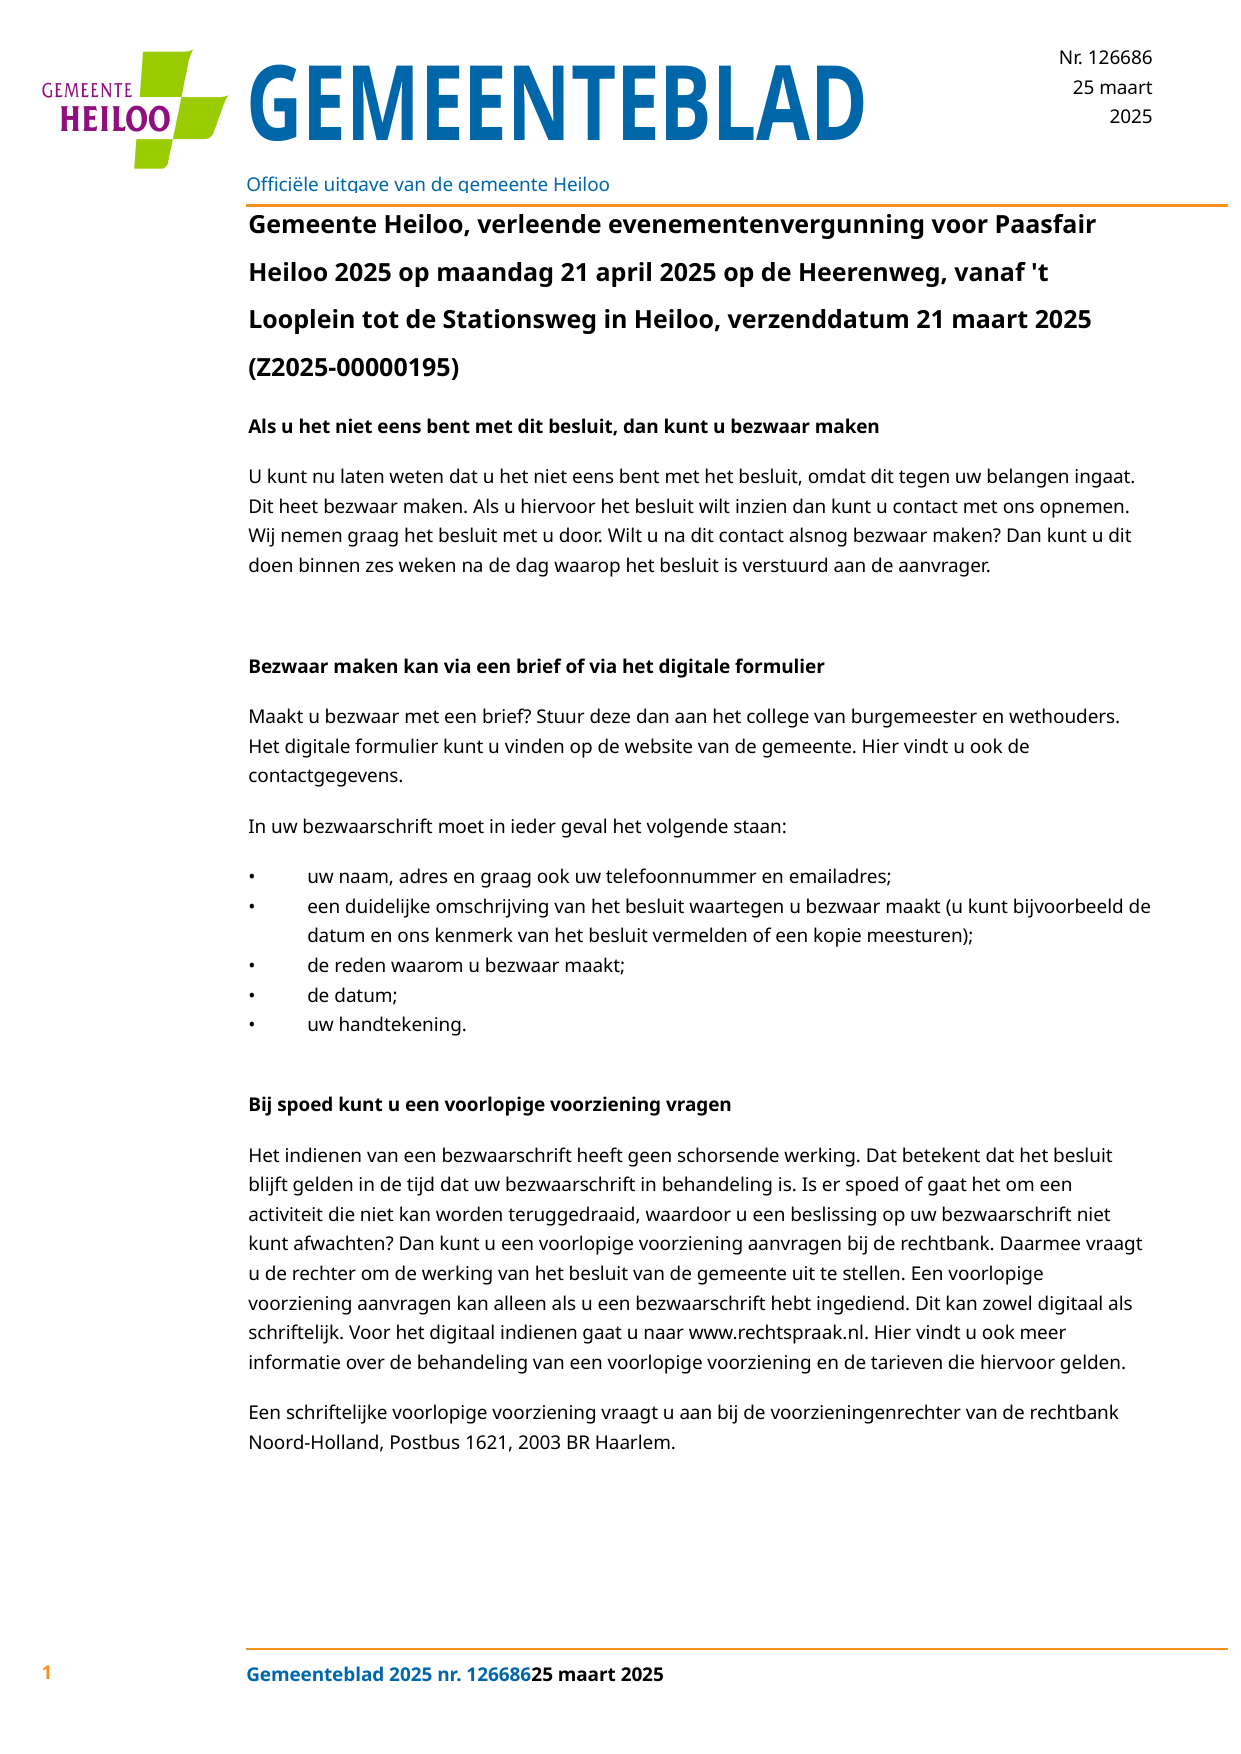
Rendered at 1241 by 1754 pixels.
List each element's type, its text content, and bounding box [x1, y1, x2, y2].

text Maakt u bezwaar met een brief? Stuur deze dan aan het college van burgemeester en wethouders. Het digitale formulier kunt u vinden op de website van de gemeente. Hier vindt u ook de contactgegevens. [248, 703, 1152, 788]
list uw naam, adres en graag ook uw telefoonnummer en emailadres; [248, 863, 1152, 889]
text Bezwaar maken kan via een brief of via het digitale formulier [248, 653, 1152, 679]
list de reden waarom u bezwaar maakt; [248, 952, 1152, 978]
picture [41, 47, 231, 172]
text Als u het niet eens bent met dit besluit, dan kunt u bezwaar maken [248, 413, 1152, 439]
text Een schriftelijke voorlopige voorziening vraagt u aan bij de voorzieningenrechter van de rechtbank Noord-Holland, Postbus 1621, 2003 BR Haarlem. [248, 1399, 1152, 1455]
text Gemeente Heiloo, verleende evenementenvergunning voor Paasfair Heiloo 2025 op maandag 21 april 2025 op de Heerenweg, vanaf 't Looplein tot de Stationsweg in Heiloo, verzenddatum 21 maart 2025 (Z2025-00000195) [248, 207, 1152, 384]
text U kunt nu laten weten dat u het niet eens bent met het besluit, omdat dit tegen uw belangen ingaat. Dit heet bezwaar maken. Als u hiervoor het besluit wilt inzien dan kunt u contact met ons opnemen. Wij nemen graag het besluit met u door. Wilt u na dit contact alsnog bezwaar maken? Dan kunt u dit doen binnen zes weken na de dag waarop het besluit is verstuurd aan de aanvrager. [248, 463, 1152, 578]
list een duidelijke omschrijving van het besluit waartegen u bezwaar maakt (u kunt bijvoorbeeld de datum en ons kenmerk van het besluit vermelden of een kopie meesturen); [248, 893, 1152, 948]
text Bij spoed kunt u een voorlopige voorziening vragen [248, 1091, 1152, 1117]
list uw handtekening. [248, 1011, 1152, 1037]
text In uw bezwaarschrift moet in ieder geval het volgende staan: [248, 813, 1152, 839]
text Het indienen van een bezwaarschrift heeft geen schorsende werking. Dat betekent dat het besluit blijft gelden in de tijd dat uw bezwaarschrift in behandeling is. Is er spoed of gaat het om een activiteit die niet kan worden teruggedraaid, waardoor u een beslissing op uw bezwaarschrift niet kunt afwachten? Dan kunt u een voorlopige voorziening aanvragen bij de rechtbank. Daarmee vraagt u de rechter om de werking van het besluit van de gemeente uit te stellen. Een voorlopige voorziening aanvragen kan alleen als u een bezwaarschrift hebt ingediend. Dit kan zowel digitaal als schriftelijk. Voor het digitaal indienen gaat u naar www.rechtspraak.nl. Hier vindt u ook meer informatie over de behandeling van een voorlopige voorziening en de tarieven die hiervoor gelden. [248, 1142, 1152, 1375]
list de datum; [248, 982, 1152, 1008]
